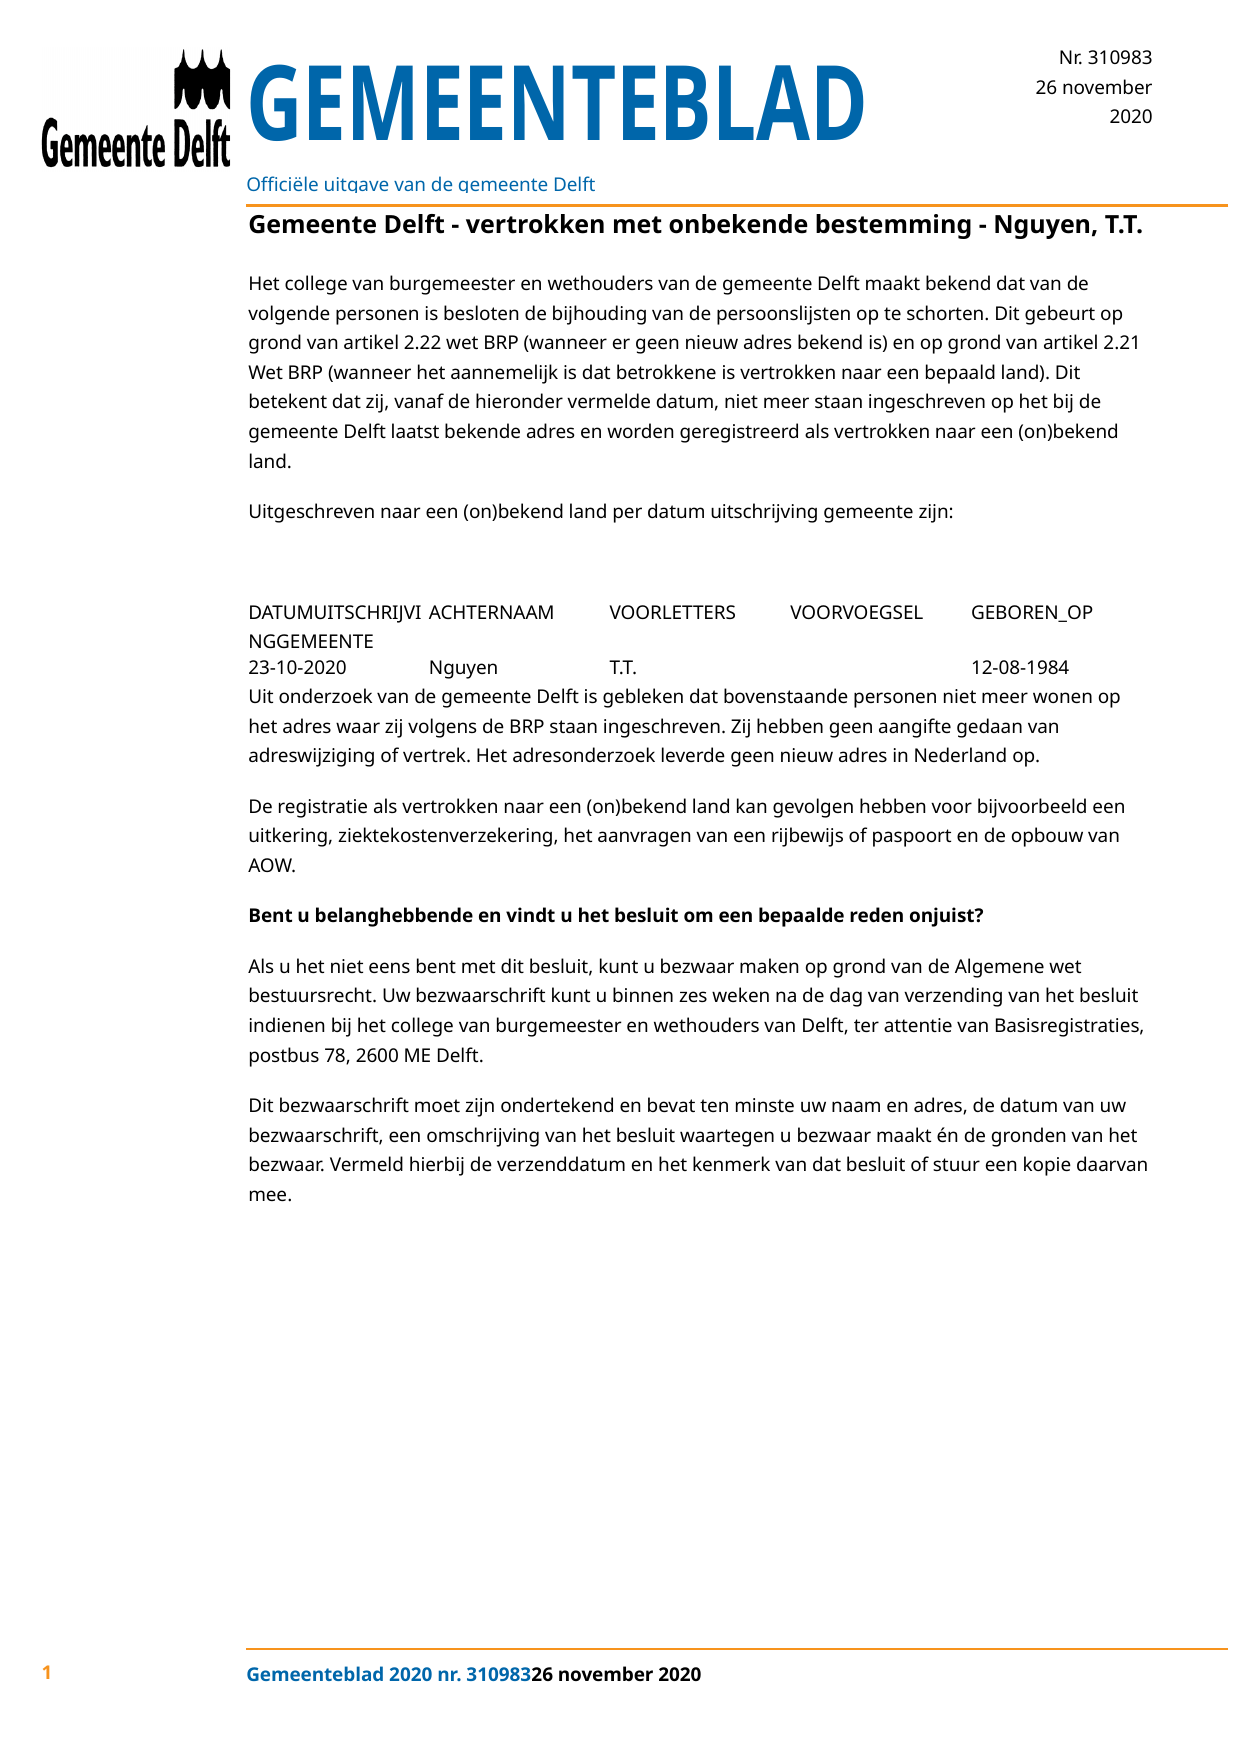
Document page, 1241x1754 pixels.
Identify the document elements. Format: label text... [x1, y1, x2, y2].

table_header ACHTERNAAM [429, 599, 609, 654]
text Bent u belanghebbende en vindt u het besluit om een bepaalde reden onjuist? [248, 903, 1152, 928]
text Het college van burgemeester en wethouders van de gemeente Delft maakt bekend dat van de volgende personen is besloten de bijhouding van de persoonslijsten op te schorten. Dit gebeurt op grond van artikel 2.22 wet BRP (wanneer er geen nieuw adres bekend is) en op grond van artikel 2.21 Wet BRP (wanneer het aannemelijk is dat betrokkene is vertrokken naar een bepaald land). Dit betekent dat zij, vanaf de hieronder vermelde datum, niet meer staan ingeschreven op het bij de gemeente Delft laatst bekende adres en worden geregistreerd als vertrokken naar een (on)bekend land. [248, 270, 1152, 473]
text Uitgeschreven naar een (on)bekend land per datum uitschrijving gemeente zijn: [248, 498, 1152, 524]
table_cell T.T. [609, 655, 790, 680]
table_cell 12-08-1984 [971, 655, 1152, 680]
text Uit onderzoek van de gemeente Delft is gebleken dat bovenstaande personen niet meer wonen op het adres waar zij volgens de BRP staan ingeschreven. Zij hebben geen aangifte gedaan van adreswijziging of vertrek. Het adresonderzoek leverde geen nieuw adres in Nederland op. [248, 683, 1152, 768]
text De registratie als vertrokken naar een (on)bekend land kan gevolgen hebben voor bijvoorbeeld een uitkering, ziektekostenverzekering, het aanvragen van een rijbewijs of paspoort en de opbouw van AOW. [248, 793, 1152, 878]
table_cell 23-10-2020 [248, 655, 429, 680]
table_cell [790, 655, 971, 680]
text Dit bezwaarschrift moet zijn ondertekend en bevat ten minste uw naam en adres, de datum van uw bezwaarschrift, een omschrijving van het besluit waartegen u bezwaar maakt én de gronden van het bezwaar. Vermeld hierbij de verzenddatum en het kenmerk van dat besluit of stuur een kopie daarvan mee. [248, 1092, 1152, 1207]
table_header VOORLETTERS [609, 599, 790, 654]
text Als u het niet eens bent met dit besluit, kunt u bezwaar maken op grond van de Algemene wet bestuursrecht. Uw bezwaarschrift kunt u binnen zes weken na de dag van verzending van het besluit indienen bij het college van burgemeester en wethouders van Delft, ter attentie van Basisregistraties, postbus 78, 2600 ME Delft. [248, 953, 1152, 1067]
picture [41, 47, 231, 172]
table_header DATUMUITSCHRIJVINGGEMEENTE [248, 599, 429, 654]
table_cell Nguyen [429, 655, 609, 680]
table_header VOORVOEGSEL [790, 599, 971, 654]
text Gemeente Delft - vertrokken met onbekende bestemming - Nguyen, T.T. [248, 207, 1152, 241]
table_header GEBOREN_OP [971, 599, 1152, 654]
